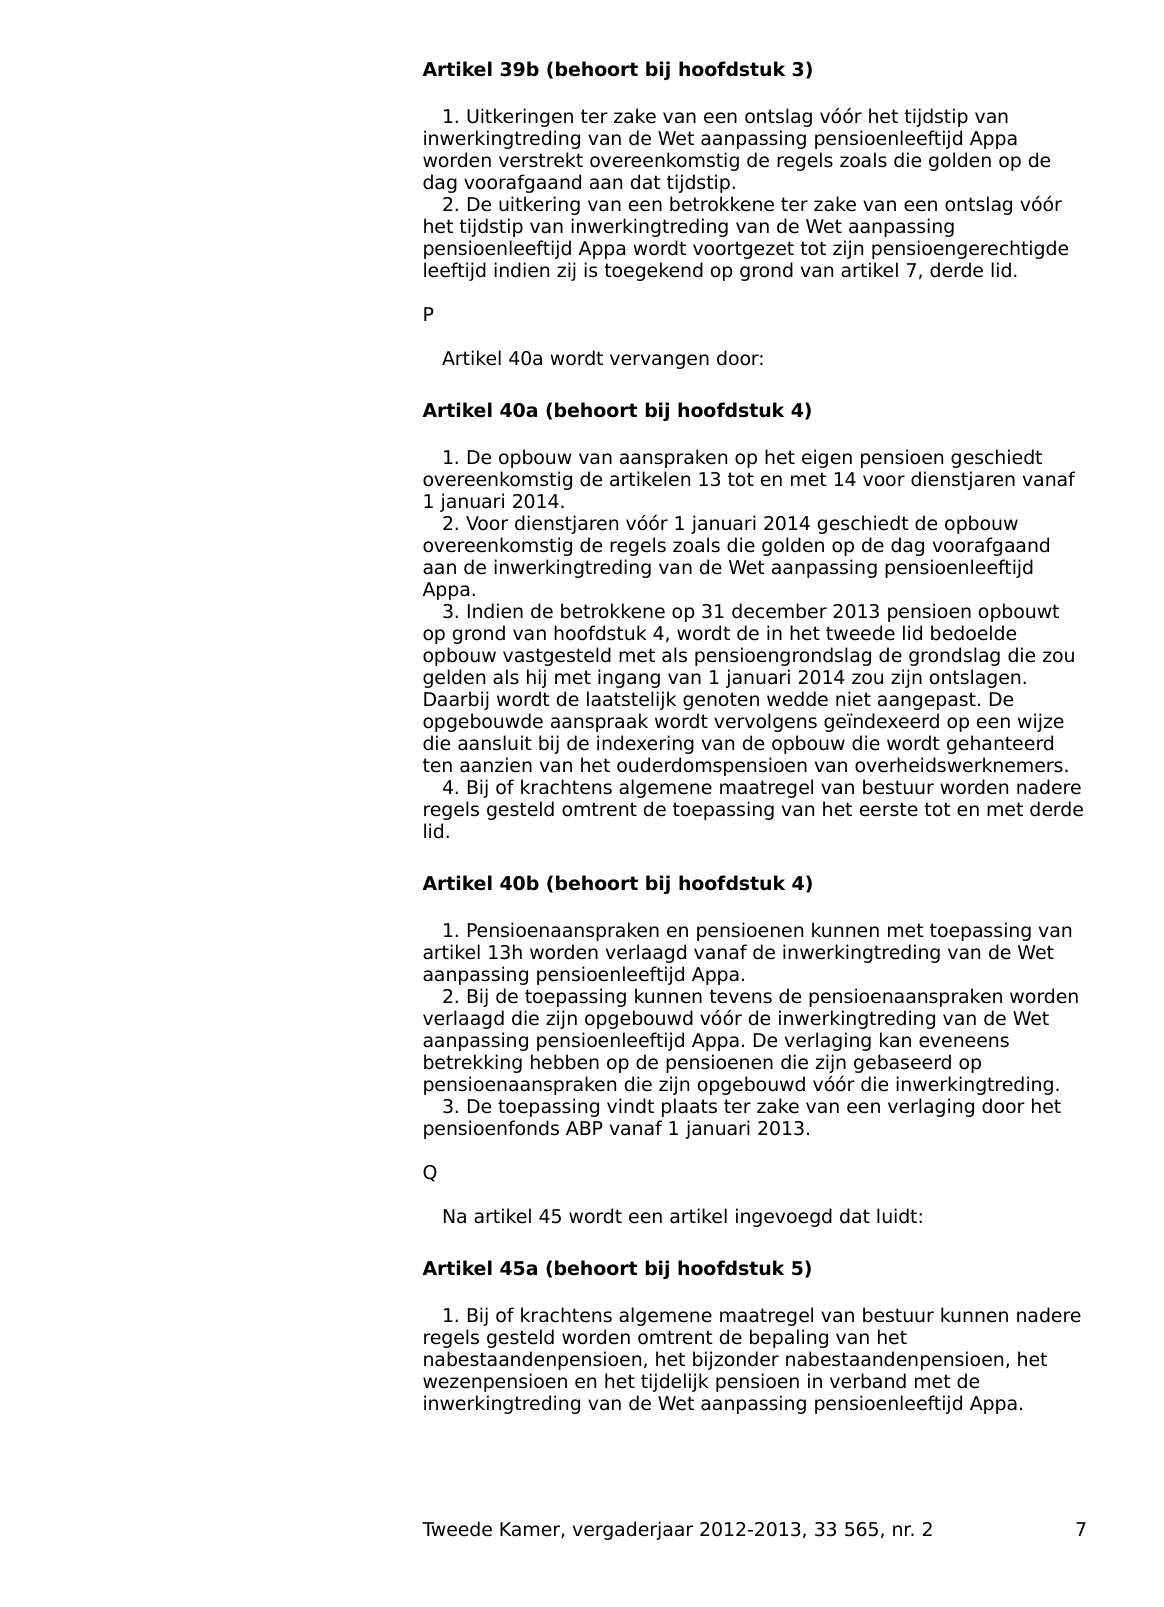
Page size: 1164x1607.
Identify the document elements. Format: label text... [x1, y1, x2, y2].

text 3. Indien de betrokkene op 31 december 2013 pensioen opbouwt op grond van hoofdstuk 4, wordt de in het tweede lid bedoelde opbouw vastgesteld met als pensioengrondslag de grondslag die zou gelden als hij met ingang van 1 januari 2014 zou zijn ontslagen. Daarbij wordt de laatstelijk genoten wedde niet aangepast. De opgebouwde aanspraak wordt vervolgens geïndexeerd op een wijze die aansluit bij de indexering van de opbouw die wordt gehanteerd ten aanzien van het ouderdomspensioen van overheidswerknemers. [422, 601, 1087, 777]
text Na artikel 45 wordt een artikel ingevoegd dat luidt: [422, 1206, 1087, 1228]
text Artikel 40a wordt vervangen door: [422, 348, 1087, 370]
text 1. De opbouw van aanspraken op het eigen pensioen geschiedt overeenkomstig de artikelen 13 tot en met 14 voor dienstjaren vanaf 1 januari 2014. [422, 447, 1087, 513]
subtitle Artikel 40a (behoort bij hoofdstuk 4) [422, 400, 1087, 422]
text Q [422, 1162, 1087, 1184]
text 2. Voor dienstjaren vóór 1 januari 2014 geschiedt de opbouw overeenkomstig de regels zoals die golden op de dag voorafgaand aan de inwerkingtreding van de Wet aanpassing pensioenleeftijd Appa. [422, 513, 1087, 601]
text 1. Bij of krachtens algemene maatregel van bestuur kunnen nadere regels gesteld worden omtrent de bepaling van het nabestaandenpensioen, het bijzonder nabestaandenpensioen, het wezenpensioen en het tijdelijk pensioen in verband met de inwerkingtreding van de Wet aanpassing pensioenleeftijd Appa. [422, 1305, 1087, 1415]
text 1. Pensioenaanspraken en pensioenen kunnen met toepassing van artikel 13h worden verlaagd vanaf de inwerkingtreding van de Wet aanpassing pensioenleeftijd Appa. [422, 920, 1087, 986]
text 2. De uitkering van een betrokkene ter zake van een ontslag vóór het tijdstip van inwerkingtreding van de Wet aanpassing pensioenleeftijd Appa wordt voortgezet tot zijn pensioengerechtigde leeftijd indien zij is toegekend op grond van artikel 7, derde lid. [422, 194, 1087, 282]
text 2. Bij de toepassing kunnen tevens de pensioenaanspraken worden verlaagd die zijn opgebouwd vóór de inwerkingtreding van de Wet aanpassing pensioenleeftijd Appa. De verlaging kan eveneens betrekking hebben op de pensioenen die zijn gebaseerd op pensioenaanspraken die zijn opgebouwd vóór die inwerkingtreding. [422, 986, 1087, 1096]
subtitle Artikel 45a (behoort bij hoofdstuk 5) [422, 1258, 1087, 1280]
text 4. Bij of krachtens algemene maatregel van bestuur worden nadere regels gesteld omtrent de toepassing van het eerste tot en met derde lid. [422, 777, 1087, 843]
text 1. Uitkeringen ter zake van een ontslag vóór het tijdstip van inwerkingtreding van de Wet aanpassing pensioenleeftijd Appa worden verstrekt overeenkomstig de regels zoals die golden op de dag voorafgaand aan dat tijdstip. [422, 106, 1087, 194]
subtitle Artikel 40b (behoort bij hoofdstuk 4) [422, 873, 1087, 895]
text P [422, 304, 1087, 326]
subtitle Artikel 39b (behoort bij hoofdstuk 3) [422, 59, 1087, 81]
text 3. De toepassing vindt plaats ter zake van een verlaging door het pensioenfonds ABP vanaf 1 januari 2013. [422, 1096, 1087, 1139]
